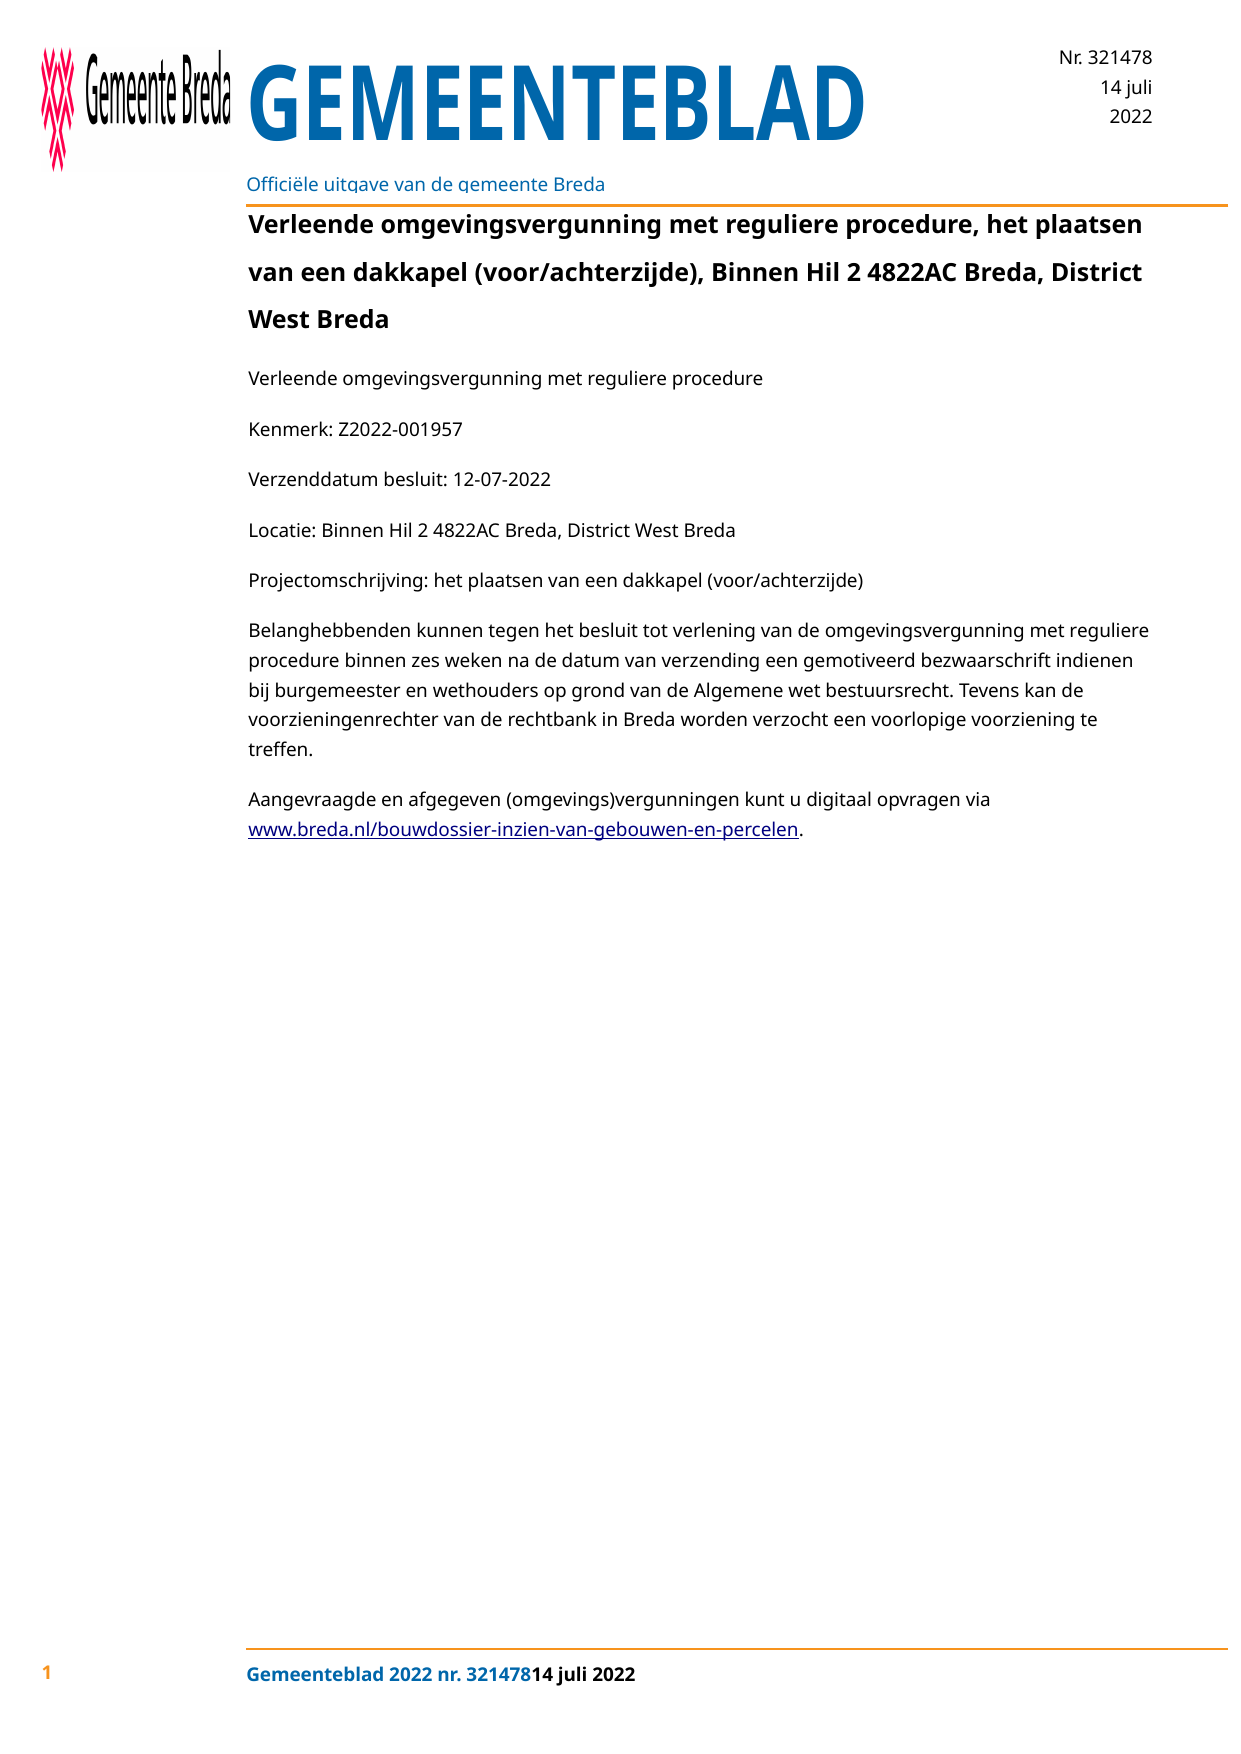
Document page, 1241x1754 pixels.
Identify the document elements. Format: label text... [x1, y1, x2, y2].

text Kenmerk: Z2022-001957 [248, 416, 1152, 442]
text Verleende omgevingsvergunning met reguliere procedure, het plaatsen van een dakkapel (voor/achterzijde), Binnen Hil 2 4822AC Breda, District West Breda [248, 207, 1152, 336]
text Verzenddatum besluit: 12-07-2022 [248, 466, 1152, 492]
text Locatie: Binnen Hil 2 4822AC Breda, District West Breda [248, 517, 1152, 542]
text Projectomschrijving: het plaatsen van een dakkapel (voor/achterzijde) [248, 567, 1152, 593]
text Aangevraagde en afgegeven (omgevings)vergunningen kunt u digitaal opvragen via www.breda.nl/bouwdossier-inzien-van-gebouwen-en-percelen. [248, 786, 1152, 842]
picture [41, 47, 231, 172]
text Verleende omgevingsvergunning met reguliere procedure [248, 366, 1152, 391]
text Belanghebbenden kunnen tegen het besluit tot verlening van de omgevingsvergunning met reguliere procedure binnen zes weken na de datum van verzending een gemotiveerd bezwaarschrift indienen bij burgemeester en wethouders op grond van de Algemene wet bestuursrecht. Tevens kan de voorzieningenrechter van de rechtbank in Breda worden verzocht een voorlopige voorziening te treffen. [248, 618, 1152, 762]
